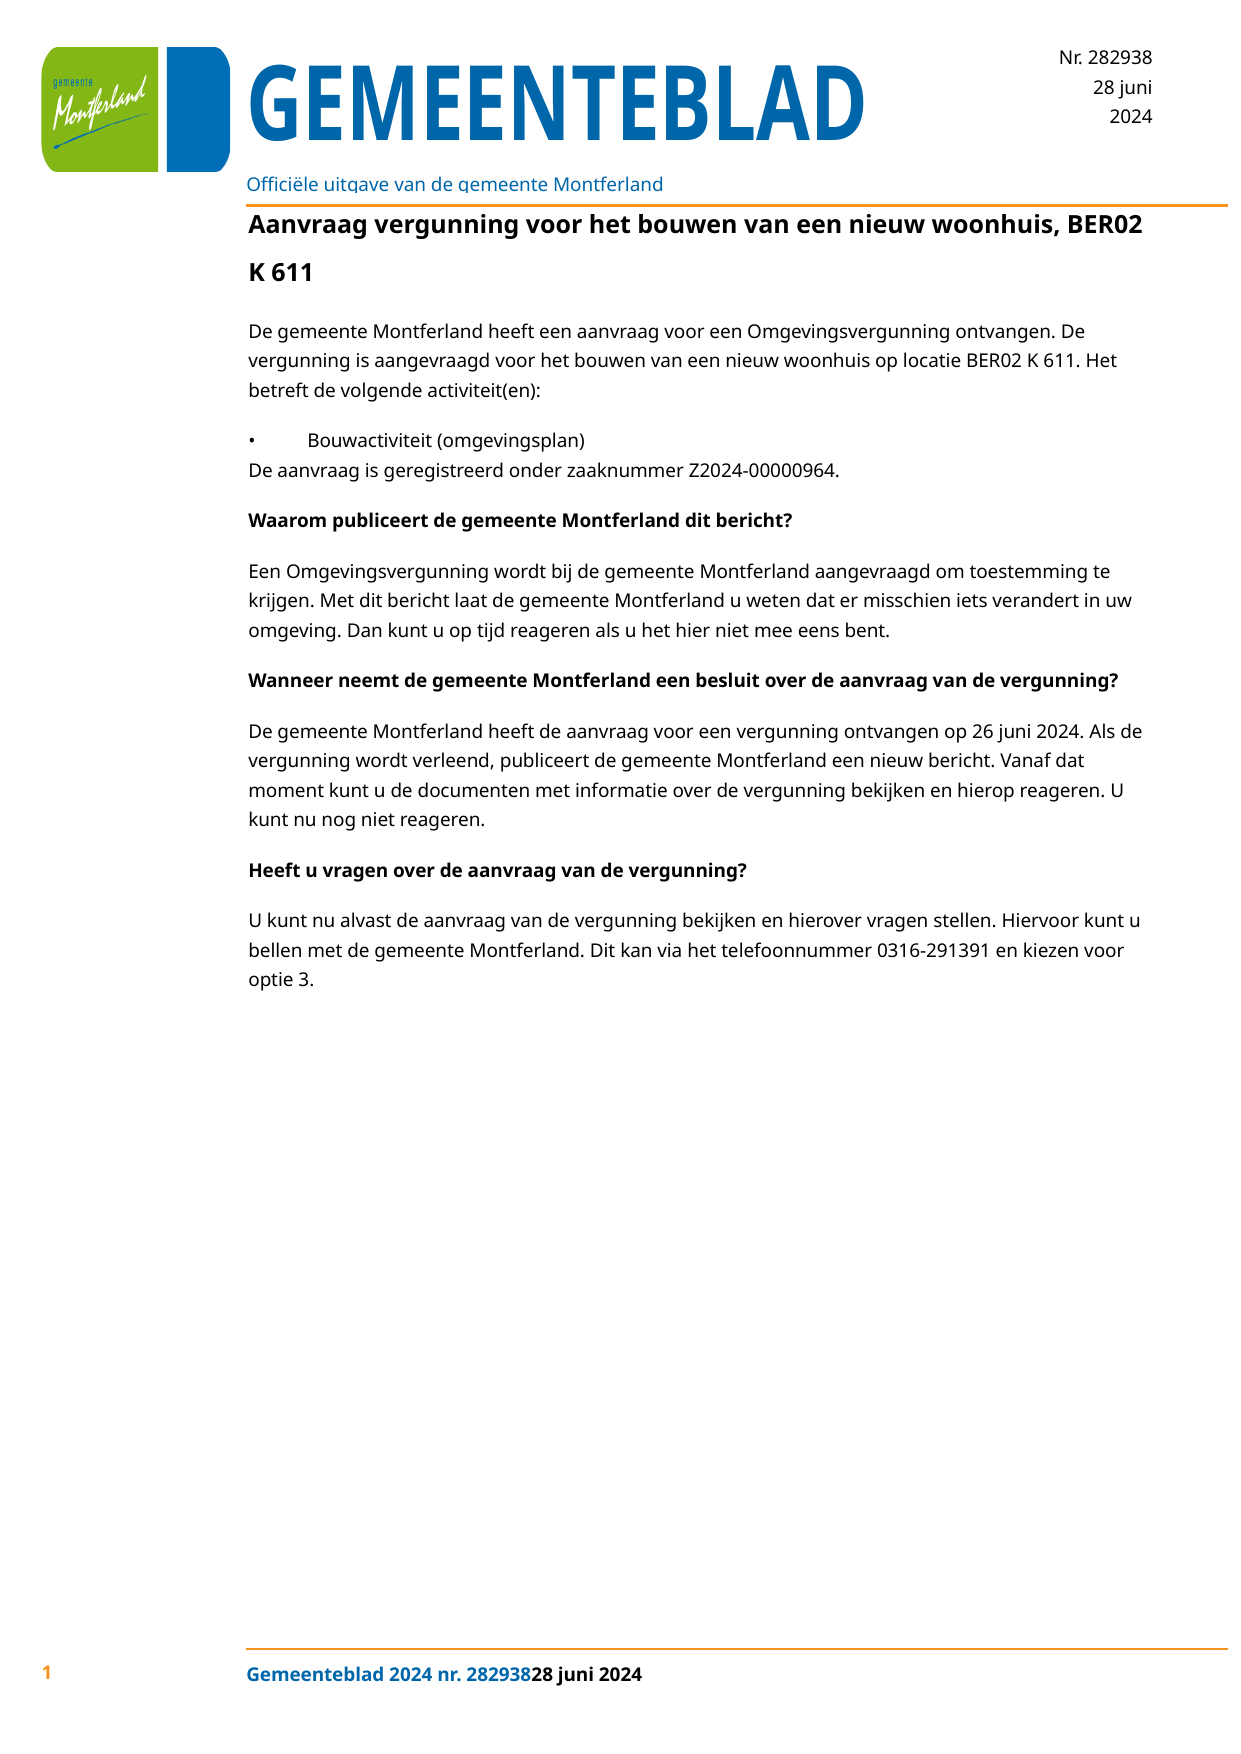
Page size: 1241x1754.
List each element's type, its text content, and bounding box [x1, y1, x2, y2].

list Bouwactiviteit (omgevingsplan) [248, 427, 1152, 453]
text De gemeente Montferland heeft de aanvraag voor een vergunning ontvangen op 26 juni 2024. Als de vergunning wordt verleend, publiceert de gemeente Montferland een nieuw bericht. Vanaf dat moment kunt u de documenten met informatie over de vergunning bekijken en hierop reageren. U kunt nu nog niet reageren. [248, 718, 1152, 832]
text U kunt nu alvast de aanvraag van de vergunning bekijken en hierover vragen stellen. Hiervoor kunt u bellen met de gemeente Montferland. Dit kan via het telefoonnummer 0316-291391 en kiezen voor optie 3. [248, 907, 1152, 992]
text De gemeente Montferland heeft een aanvraag voor een Omgevingsvergunning ontvangen. De vergunning is aangevraagd voor het bouwen van een nieuw woonhuis op locatie BER02 K 611. Het betreft de volgende activiteit(en): [248, 318, 1152, 403]
text Een Omgevingsvergunning wordt bij de gemeente Montferland aangevraagd om toestemming te krijgen. Met dit bericht laat de gemeente Montferland u weten dat er misschien iets verandert in uw omgeving. Dan kunt u op tijd reageren als u het hier niet mee eens bent. [248, 558, 1152, 643]
text Wanneer neemt de gemeente Montferland een besluit over de aanvraag van de vergunning? [248, 667, 1152, 693]
text Aanvraag vergunning voor het bouwen van een nieuw woonhuis, BER02 K 611 [248, 207, 1152, 288]
text Heeft u vragen over de aanvraag van de vergunning? [248, 857, 1152, 883]
picture [41, 47, 231, 172]
text Waarom publiceert de gemeente Montferland dit bericht? [248, 507, 1152, 533]
text De aanvraag is geregistreerd onder zaaknummer Z2024-00000964. [248, 457, 1152, 483]
